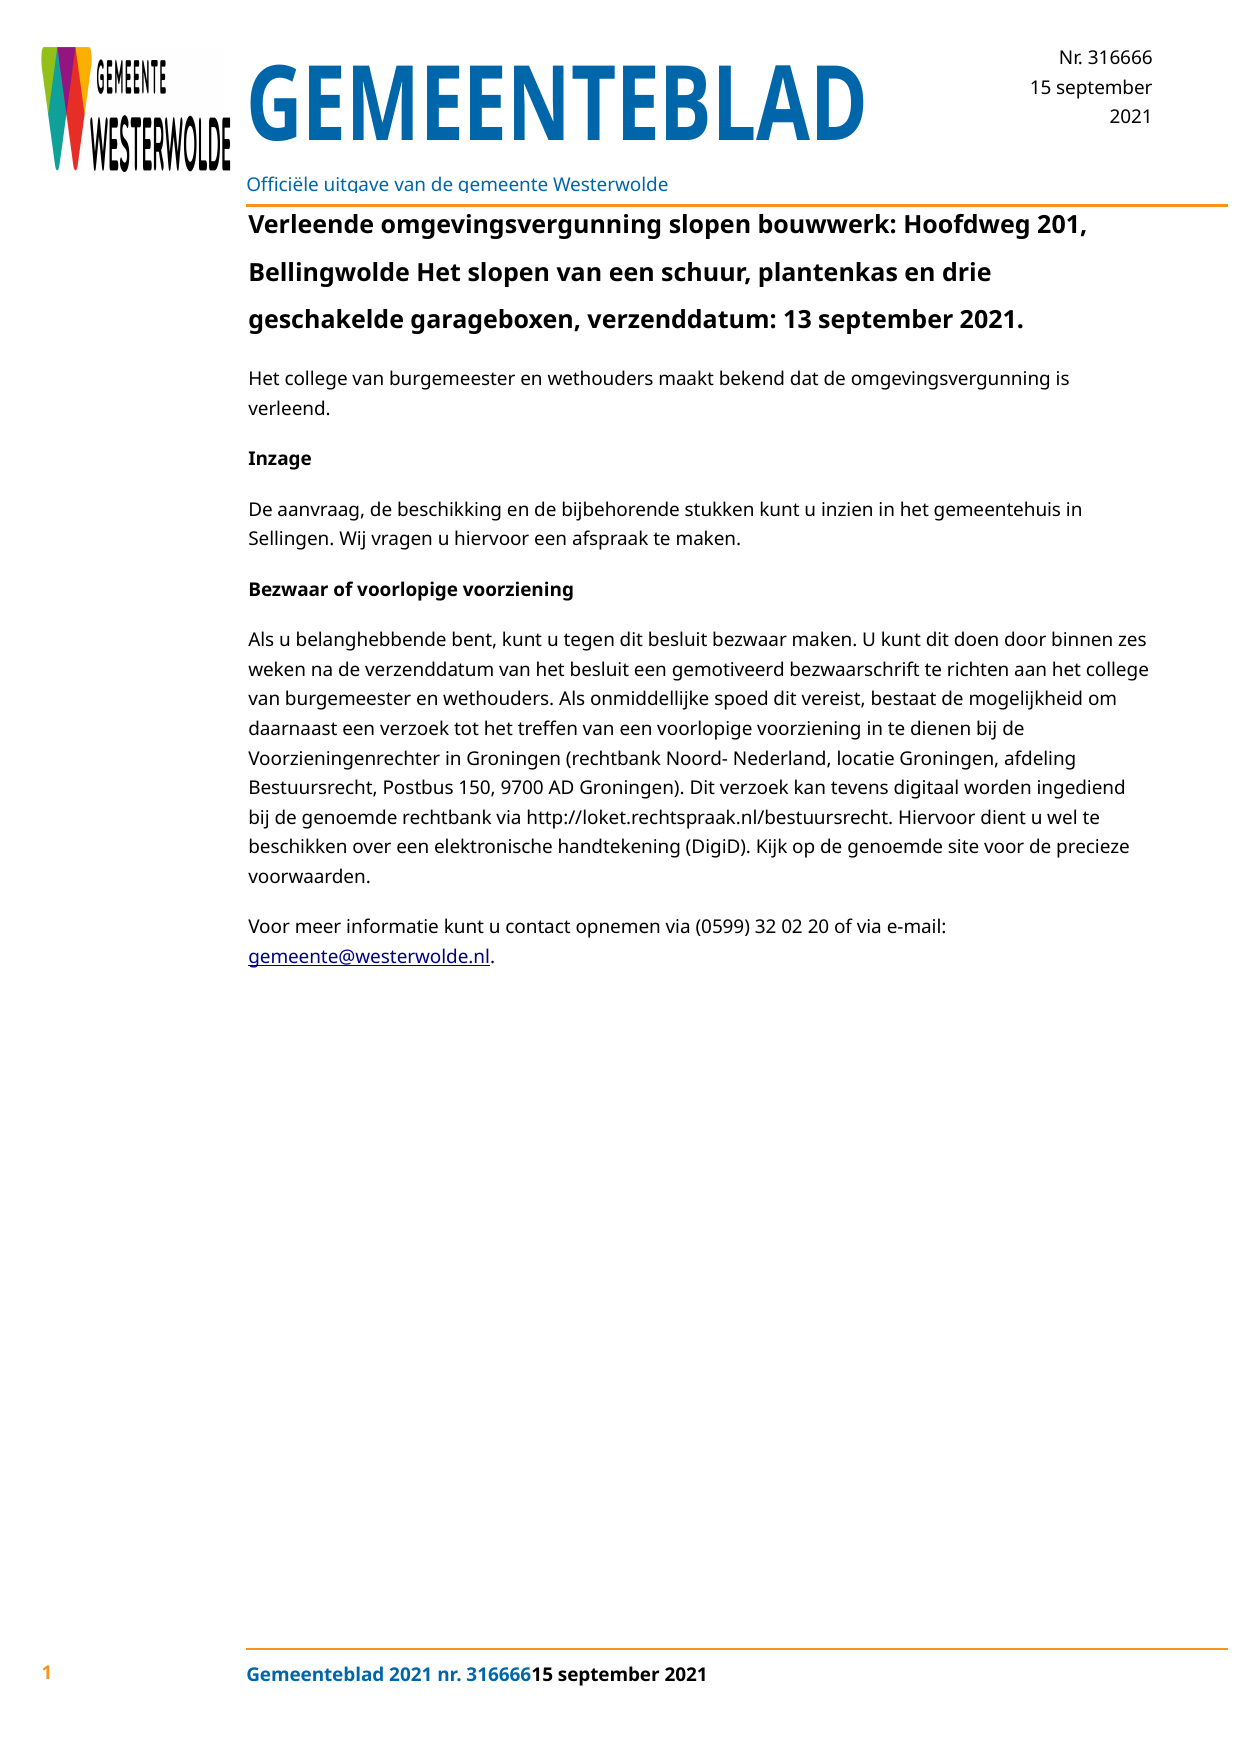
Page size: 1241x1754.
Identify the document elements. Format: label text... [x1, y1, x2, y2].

text De aanvraag, de beschikking en de bijbehorende stukken kunt u inzien in het gemeentehuis in Sellingen. Wij vragen u hiervoor een afspraak te maken. [248, 496, 1152, 551]
text Voor meer informatie kunt u contact opnemen via (0599) 32 02 20 of via e-mail: gemeente@westerwolde.nl. [248, 913, 1152, 969]
text Inzage [248, 446, 1152, 471]
text Bezwaar of voorlopige voorziening [248, 576, 1152, 602]
picture [41, 47, 231, 172]
text Verleende omgevingsvergunning slopen bouwwerk: Hoofdweg 201, Bellingwolde Het slopen van een schuur, plantenkas en drie geschakelde garageboxen, verzenddatum: 13 september 2021. [248, 207, 1152, 336]
text Het college van burgemeester en wethouders maakt bekend dat de omgevingsvergunning is verleend. [248, 366, 1152, 421]
text Als u belanghebbende bent, kunt u tegen dit besluit bezwaar maken. U kunt dit doen door binnen zes weken na de verzenddatum van het besluit een gemotiveerd bezwaarschrift te richten aan het college van burgemeester en wethouders. Als onmiddellijke spoed dit vereist, bestaat de mogelijkheid om daarnaast een verzoek tot het treffen van een voorlopige voorziening in te dienen bij de Voorzieningenrechter in Groningen (rechtbank Noord- Nederland, locatie Groningen, afdeling Bestuursrecht, Postbus 150, 9700 AD Groningen). Dit verzoek kan tevens digitaal worden ingediend bij de genoemde rechtbank via http://loket.rechtspraak.nl/bestuursrecht. Hiervoor dient u wel te beschikken over een elektronische handtekening (DigiD). Kijk op de genoemde site voor de precieze voorwaarden. [248, 626, 1152, 889]
